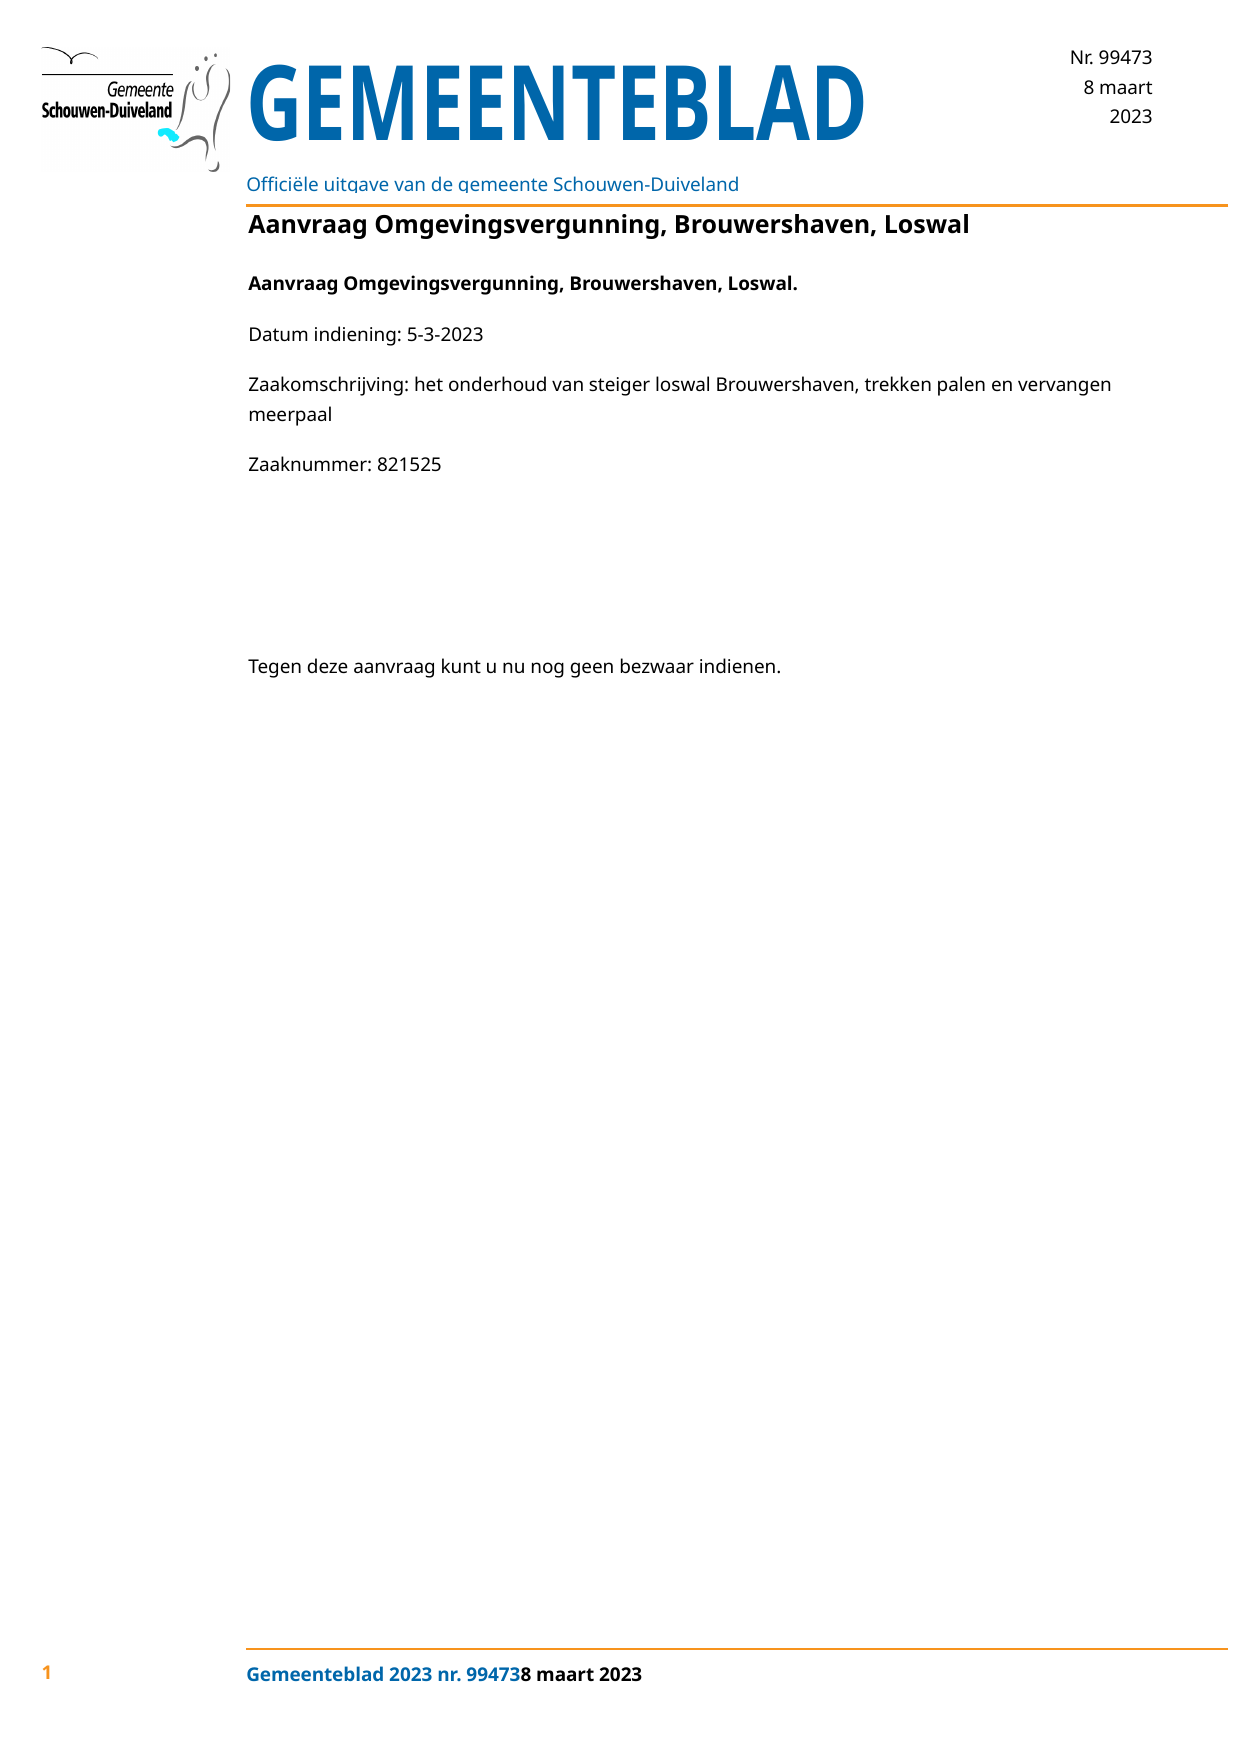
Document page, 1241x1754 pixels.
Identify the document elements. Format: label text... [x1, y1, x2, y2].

text Zaaknummer: 821525 [248, 451, 1152, 477]
picture [41, 47, 231, 172]
text Datum indiening: 5-3-2023 [248, 321, 1152, 346]
text Tegen deze aanvraag kunt u nu nog geen bezwaar indienen. [248, 653, 1152, 678]
text Aanvraag Omgevingsvergunning, Brouwershaven, Loswal. [248, 270, 1152, 296]
text Zaakomschrijving: het onderhoud van steiger loswal Brouwershaven, trekken palen en vervangen meerpaal [248, 371, 1152, 426]
text Aanvraag Omgevingsvergunning, Brouwershaven, Loswal [248, 207, 1152, 241]
